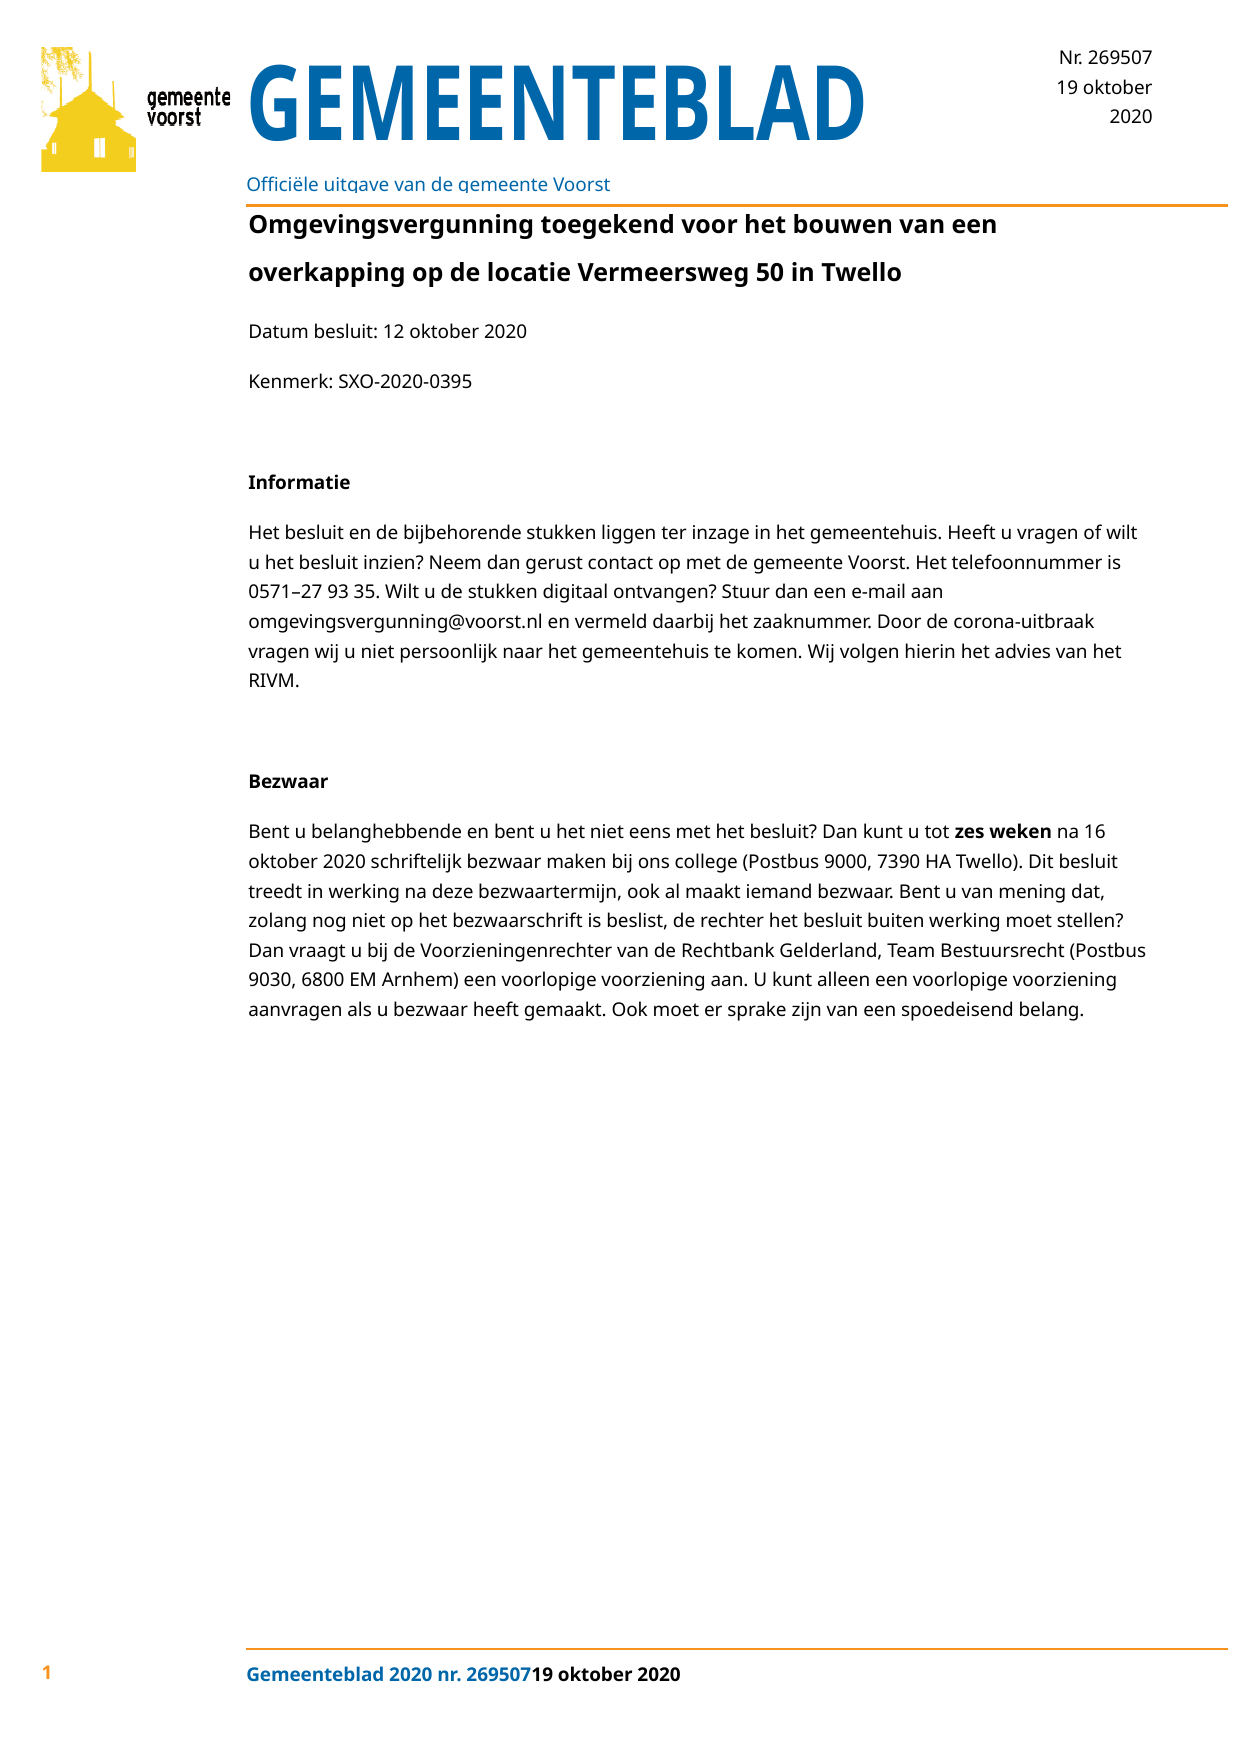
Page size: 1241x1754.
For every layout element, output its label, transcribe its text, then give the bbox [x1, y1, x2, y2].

text Datum besluit: 12 oktober 2020 [248, 318, 1152, 344]
text Informatie [248, 469, 1152, 495]
text Het besluit en de bijbehorende stukken liggen ter inzage in het gemeentehuis. Heeft u vragen of wilt u het besluit inzien? Neem dan gerust contact op met de gemeente Voorst. Het telefoonnummer is 0571–27 93 35. Wilt u de stukken digitaal ontvangen? Stuur dan een e-mail aan omgevingsvergunning@voorst.nl en vermeld daarbij het zaaknummer. Door de corona-uitbraak vragen wij u niet persoonlijk naar het gemeentehuis te komen. Wij volgen hierin het advies van het RIVM. [248, 519, 1152, 693]
text Bezwaar [248, 768, 1152, 794]
text Omgevingsvergunning toegekend voor het bouwen van een overkapping op de locatie Vermeersweg 50 in Twello [248, 207, 1152, 288]
text Kenmerk: SXO-2020-0395 [248, 368, 1152, 394]
picture [41, 47, 231, 172]
text Bent u belanghebbende en bent u het niet eens met het besluit? Dan kunt u tot zes weken na 16 oktober 2020 schriftelijk bezwaar maken bij ons college (Postbus 9000, 7390 HA Twello). Dit besluit treedt in werking na deze bezwaartermijn, ook al maakt iemand bezwaar. Bent u van mening dat, zolang nog niet op het bezwaarschrift is beslist, de rechter het besluit buiten werking moet stellen? Dan vraagt u bij de Voorzieningenrechter van de Rechtbank Gelderland, Team Bestuursrecht (Postbus 9030, 6800 EM Arnhem) een voorlopige voorziening aan. U kunt alleen een voorlopige voorziening aanvragen als u bezwaar heeft gemaakt. Ook moet er sprake zijn van een spoedeisend belang. [248, 819, 1152, 1022]
